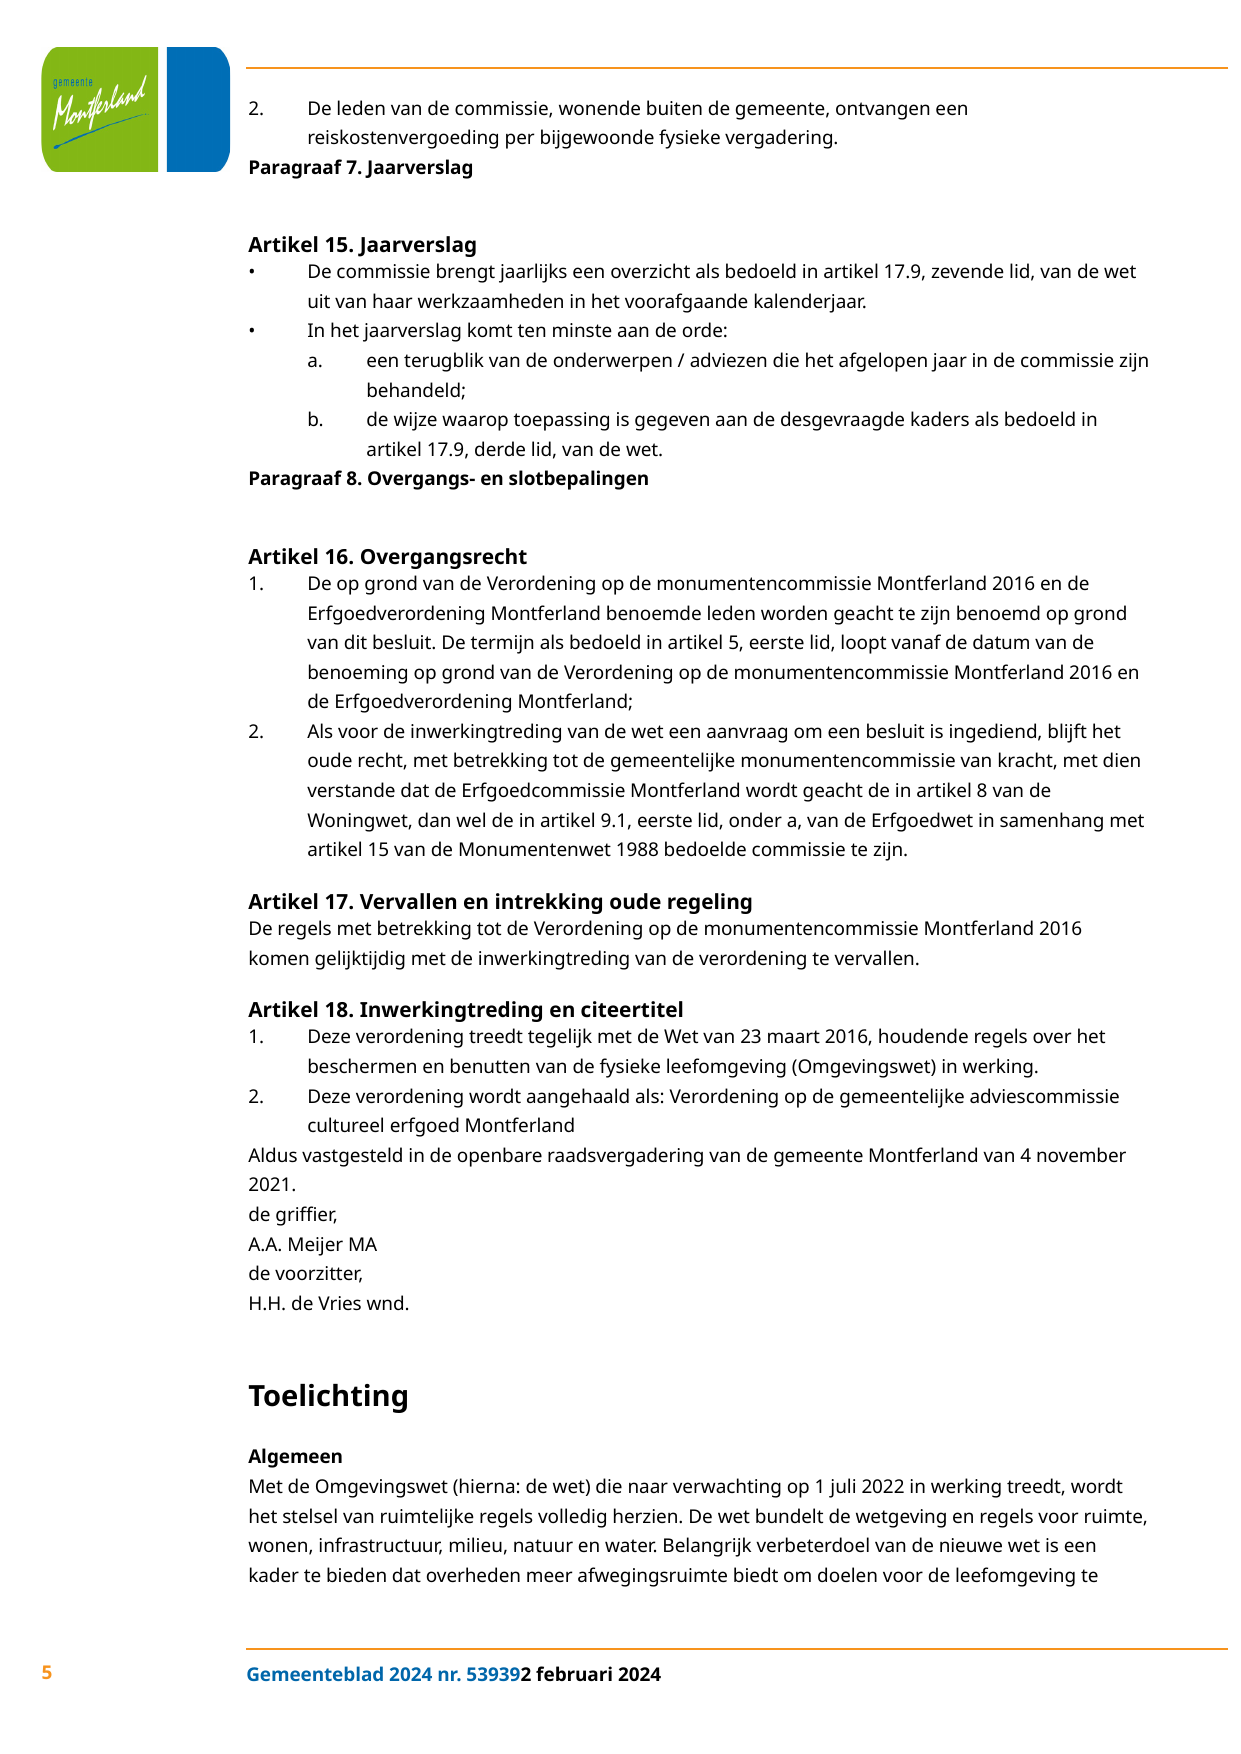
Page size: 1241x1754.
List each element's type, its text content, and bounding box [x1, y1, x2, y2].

text de voorzitter, [248, 1260, 1152, 1286]
list De leden van de commissie, wonende buiten de gemeente, ontvangen een reiskostenvergoeding per bijgewoonde fysieke vergadering. [248, 95, 1152, 150]
text Paragraaf 7. Jaarverslag [248, 154, 1152, 180]
list de wijze waarop toepassing is gegeven aan de desgevraagde kaders als bedoeld in artikel 17.9, derde lid, van de wet. [307, 406, 1152, 462]
text A.A. Meijer MA [248, 1231, 1152, 1257]
text Algemeen [248, 1444, 1152, 1469]
text Artikel 18. Inwerkingtreding en citeertitel [248, 995, 1152, 1024]
list een terugblik van de onderwerpen / adviezen die het afgelopen jaar in de commissie zijn behandeld; [307, 347, 1152, 403]
list De commissie brengt jaarlijks een overzicht als bedoeld in artikel 17.9, zevende lid, van de wet uit van haar werkzaamheden in het voorafgaande kalenderjaar. [248, 258, 1152, 314]
list Als voor de inwerkingtreding van de wet een aanvraag om een besluit is ingediend, blijft het oude recht, met betrekking tot de gemeentelijke monumentencommissie van kracht, met dien verstande dat de Erfgoedcommissie Montferland wordt geacht de in artikel 8 van de Woningwet, dan wel de in artikel 9.1, eerste lid, onder a, van de Erfgoedwet in samenhang met artikel 15 van de Monumentenwet 1988 bedoelde commissie te zijn. [248, 718, 1152, 862]
text Met de Omgevingswet (hierna: de wet) die naar verwachting op 1 juli 2022 in werking treedt, wordt het stelsel van ruimtelijke regels volledig herzien. De wet bundelt de wetgeving en regels voor ruimte, wonen, infrastructuur, milieu, natuur en water. Belangrijk verbeterdoel van de nieuwe wet is een kader te bieden dat overheden meer afwegingsruimte biedt om doelen voor de leefomgeving te [248, 1473, 1152, 1588]
text Paragraaf 8. Overgangs- en slotbepalingen [248, 466, 1152, 491]
list Deze verordening treedt tegelijk met de Wet van 23 maart 2016, houdende regels over het beschermen en benutten van de fysieke leefomgeving (Omgevingswet) in werking. [248, 1024, 1152, 1079]
list In het jaarverslag komt ten minste aan de orde: [248, 318, 1152, 343]
text Aldus vastgesteld in de openbare raadsvergadering van de gemeente Montferland van 4 november 2021. [248, 1142, 1152, 1197]
text Artikel 16. Overgangsrecht [248, 542, 1152, 570]
text komen gelijktijdig met de inwerkingtreding van de verordening te vervallen. [248, 945, 1152, 971]
list Deze verordening wordt aangehaald als: Verordening op de gemeentelijke adviescommissie cultureel erfgoed Montferland [248, 1083, 1152, 1138]
list De op grond van de Verordening op de monumentencommissie Montferland 2016 en de Erfgoedverordening Montferland benoemde leden worden geacht te zijn benoemd op grond van dit besluit. De termijn als bedoeld in artikel 5, eerste lid, loopt vanaf de datum van de benoeming op grond van de Verordening op de monumentencommissie Montferland 2016 en de Erfgoedverordening Montferland; [248, 570, 1152, 714]
picture [41, 47, 231, 172]
text De regels met betrekking tot de Verordening op de monumentencommissie Montferland 2016 [248, 915, 1152, 941]
text Toelichting [248, 1375, 1152, 1414]
text de griffier, [248, 1201, 1152, 1227]
text Artikel 17. Vervallen en intrekking oude regeling [248, 887, 1152, 915]
text H.H. de Vries wnd. [248, 1290, 1152, 1316]
text Artikel 15. Jaarverslag [248, 230, 1152, 258]
